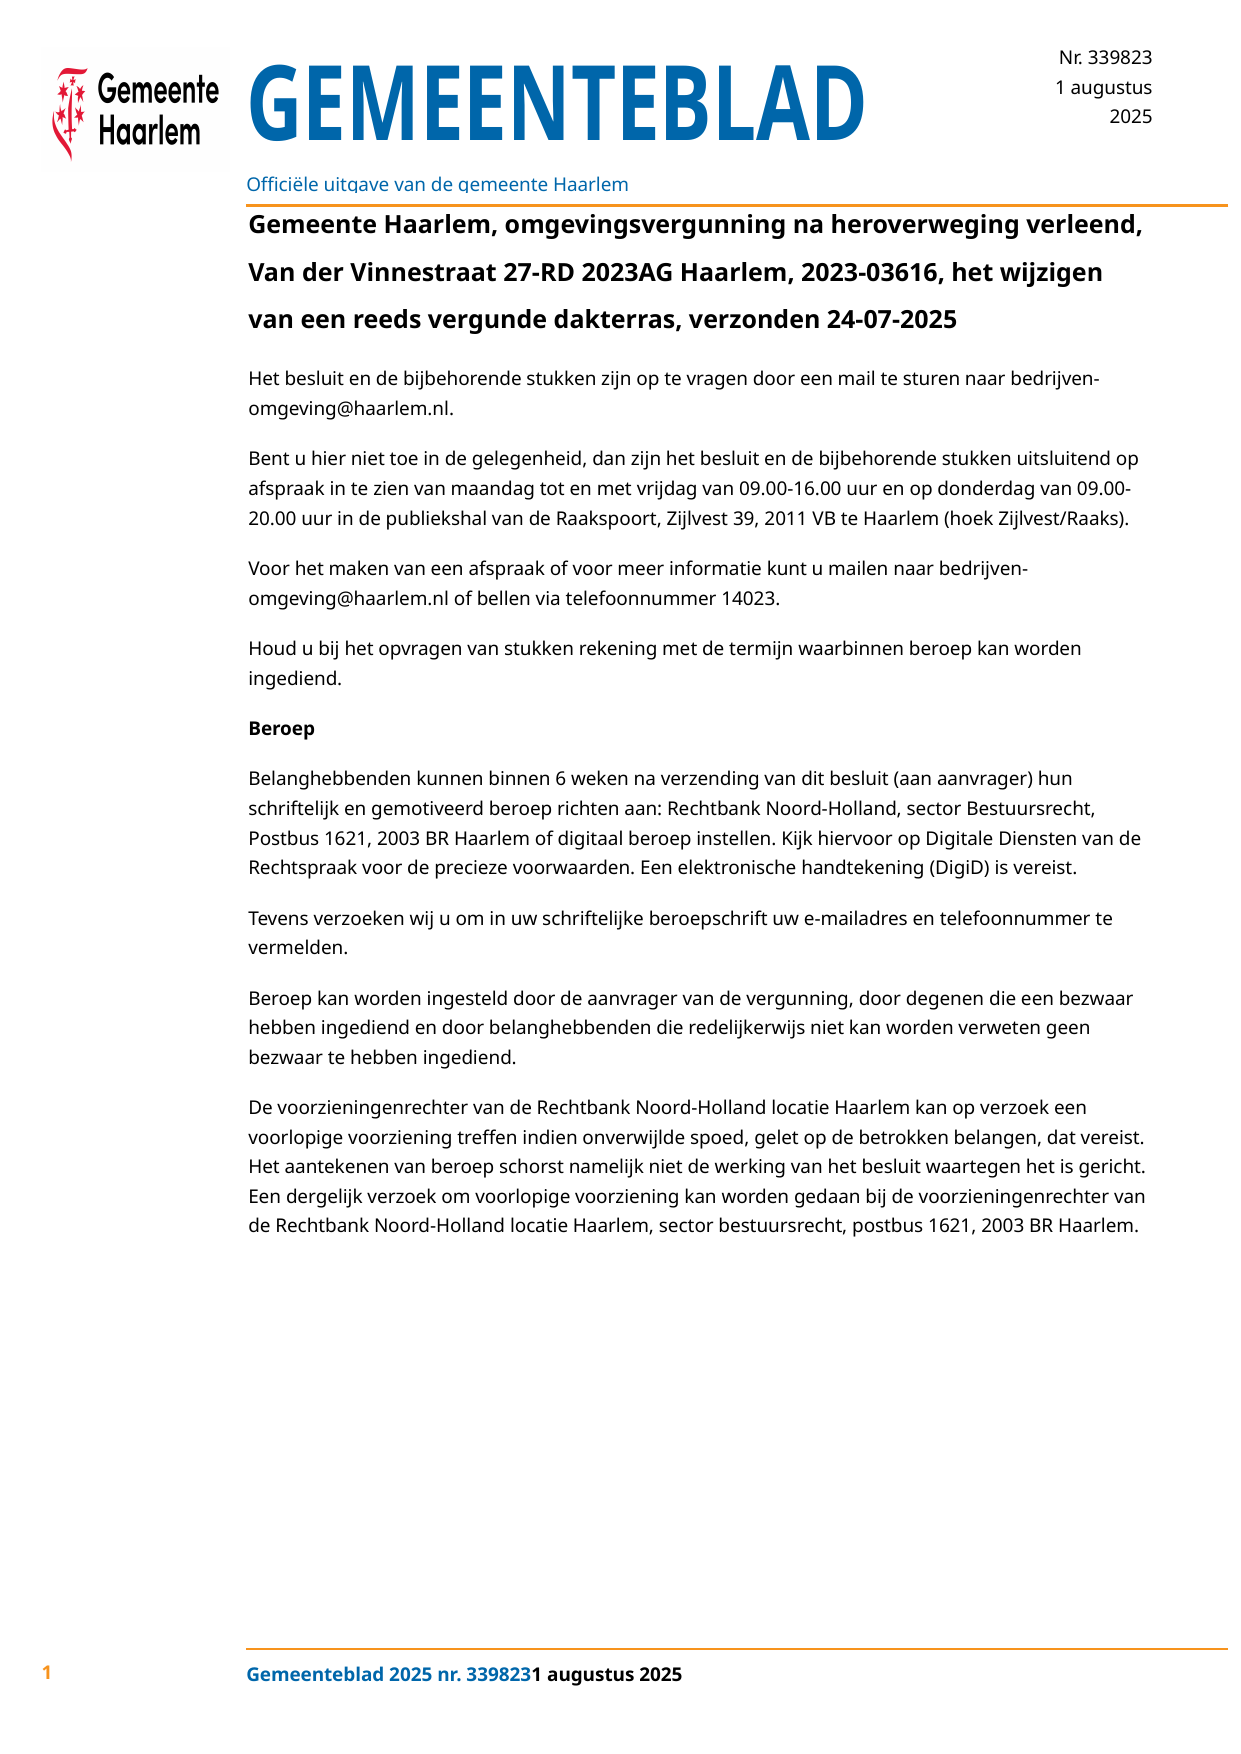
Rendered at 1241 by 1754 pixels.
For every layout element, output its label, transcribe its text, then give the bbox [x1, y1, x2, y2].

text Belanghebbenden kunnen binnen 6 weken na verzending van dit besluit (aan aanvrager) hun schriftelijk en gemotiveerd beroep richten aan: Rechtbank Noord-Holland, sector Bestuursrecht, Postbus 1621, 2003 BR Haarlem of digitaal beroep instellen. Kijk hiervoor op Digitale Diensten van de Rechtspraak voor de precieze voorwaarden. Een elektronische handtekening (DigiD) is vereist. [248, 766, 1152, 880]
picture [41, 47, 231, 172]
text Beroep kan worden ingesteld door de aanvrager van de vergunning, door degenen die een bezwaar hebben ingediend en door belanghebbenden die redelijkerwijs niet kan worden verweten geen bezwaar te hebben ingediend. [248, 985, 1152, 1069]
text De voorzieningenrechter van de Rechtbank Noord-Holland locatie Haarlem kan op verzoek een voorlopige voorziening treffen indien onverwijlde spoed, gelet op de betrokken belangen, dat vereist. Het aantekenen van beroep schorst namelijk niet de werking van het besluit waartegen het is gericht. Een dergelijk verzoek om voorlopige voorziening kan worden gedaan bij de voorzieningenrechter van de Rechtbank Noord-Holland locatie Haarlem, sector bestuursrecht, postbus 1621, 2003 BR Haarlem. [248, 1094, 1152, 1238]
text Houd u bij het opvragen van stukken rekening met de termijn waarbinnen beroep kan worden ingediend. [248, 635, 1152, 690]
text Tevens verzoeken wij u om in uw schriftelijke beroepschrift uw e-mailadres en telefoonnummer te vermelden. [248, 905, 1152, 960]
text Gemeente Haarlem, omgevingsvergunning na heroverweging verleend, Van der Vinnestraat 27-RD 2023AG Haarlem, 2023-03616, het wijzigen van een reeds vergunde dakterras, verzonden 24-07-2025 [248, 207, 1152, 336]
text Voor het maken van een afspraak of voor meer informatie kunt u mailen naar bedrijven-omgeving@haarlem.nl of bellen via telefoonnummer 14023. [248, 555, 1152, 610]
text Bent u hier niet toe in de gelegenheid, dan zijn het besluit en de bijbehorende stukken uitsluitend op afspraak in te zien van maandag tot en met vrijdag van 09.00-16.00 uur en op donderdag van 09.00-20.00 uur in de publiekshal van de Raakspoort, Zijlvest 39, 2011 VB te Haarlem (hoek Zijlvest/Raaks). [248, 446, 1152, 530]
text Het besluit en de bijbehorende stukken zijn op te vragen door een mail te sturen naar bedrijven-omgeving@haarlem.nl. [248, 366, 1152, 421]
text Beroep [248, 715, 1152, 741]
